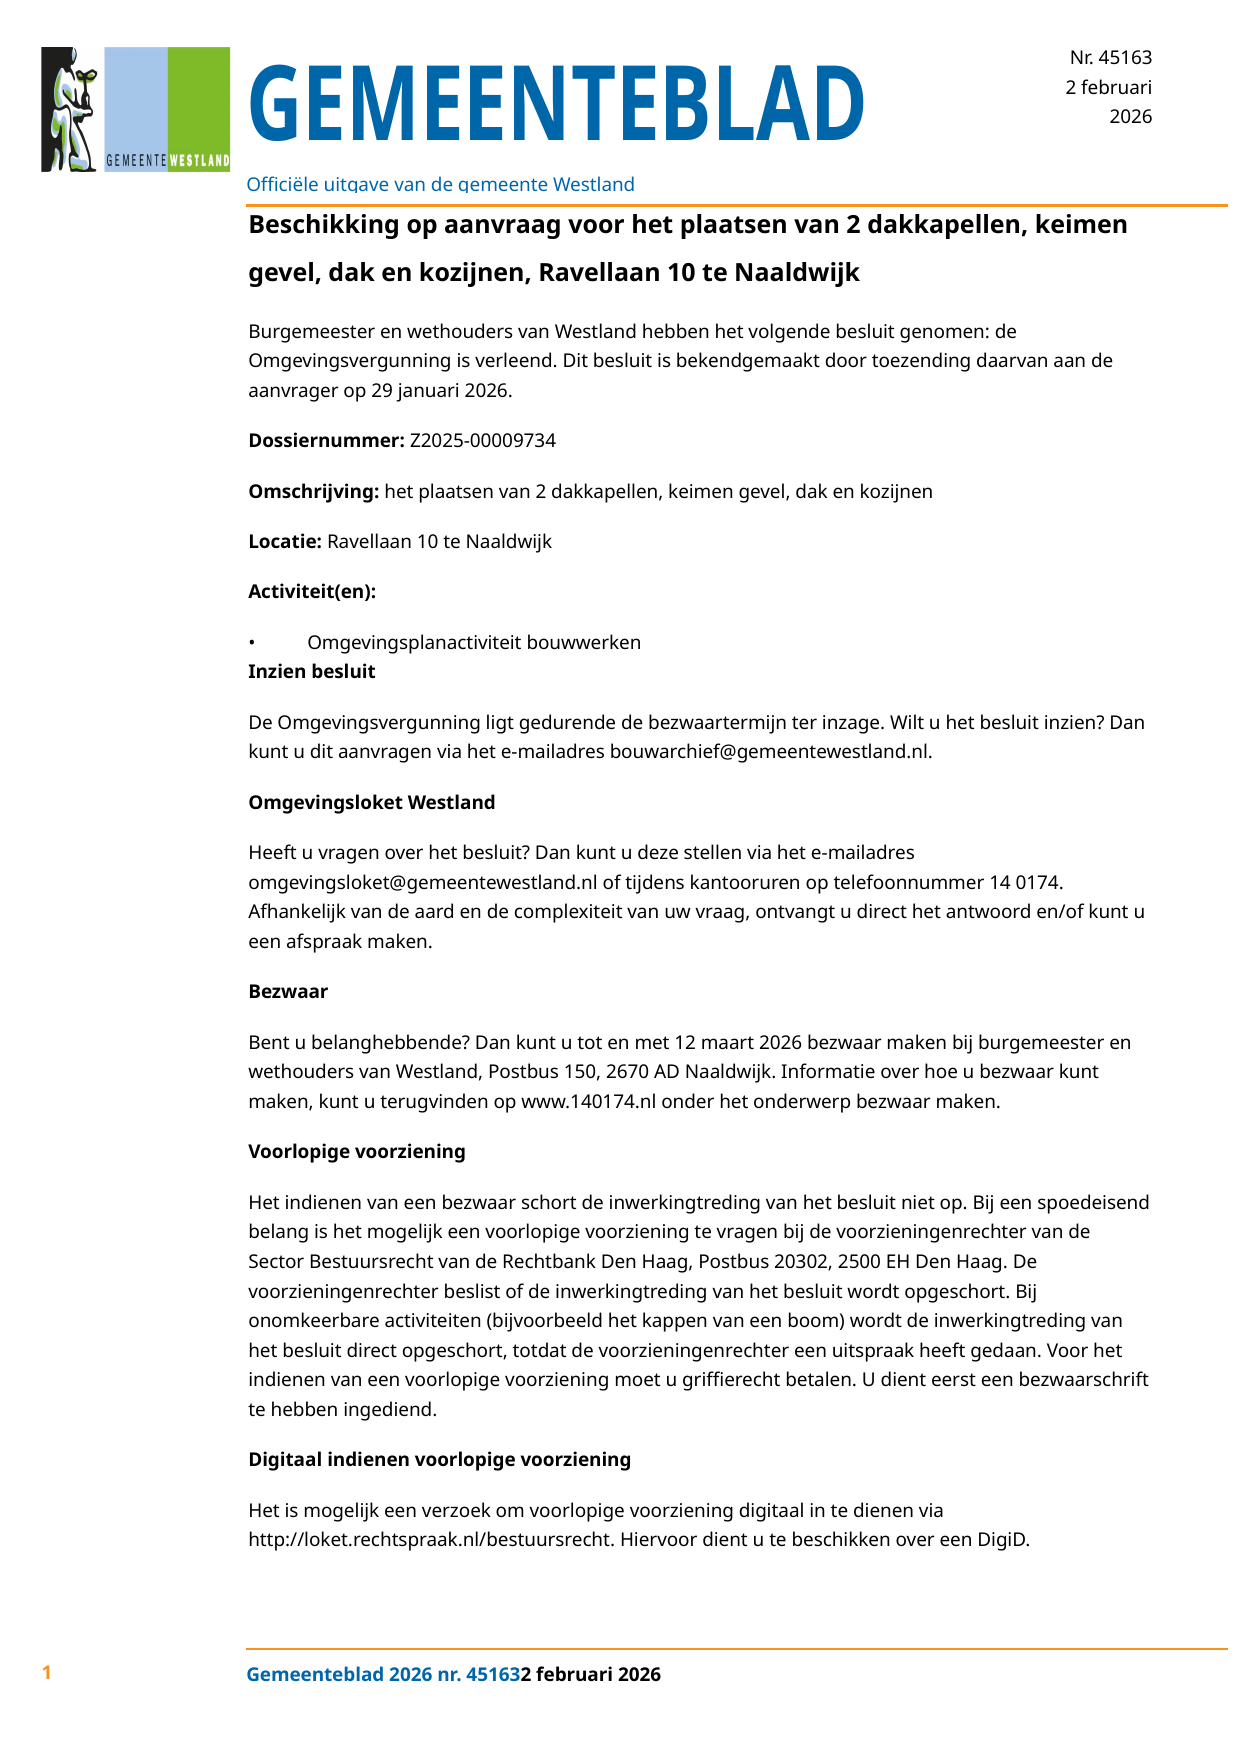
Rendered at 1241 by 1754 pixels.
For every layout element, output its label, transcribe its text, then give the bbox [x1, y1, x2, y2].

text Burgemeester en wethouders van Westland hebben het volgende besluit genomen: de Omgevingsvergunning is verleend. Dit besluit is bekendgemaakt door toezending daarvan aan de aanvrager op 29 januari 2026. [248, 318, 1152, 403]
text Digitaal indienen voorlopige voorziening [248, 1447, 1152, 1472]
text Omgevingsloket Westland [248, 789, 1152, 815]
text Dossiernummer: Z2025-00009734 [248, 427, 1152, 453]
text Bent u belanghebbende? Dan kunt u tot en met 12 maart 2026 bezwaar maken bij burgemeester en wethouders van Westland, Postbus 150, 2670 AD Naaldwijk. Informatie over hoe u bezwaar kunt maken, kunt u terugvinden op www.140174.nl onder het onderwerp bezwaar maken. [248, 1029, 1152, 1114]
text Locatie: Ravellaan 10 te Naaldwijk [248, 528, 1152, 554]
text De Omgevingsvergunning ligt gedurende de bezwaartermijn ter inzage. Wilt u het besluit inzien? Dan kunt u dit aanvragen via het e-mailadres bouwarchief@gemeentewestland.nl. [248, 709, 1152, 764]
text Inzien besluit [248, 659, 1152, 684]
text Omschrijving: het plaatsen van 2 dakkapellen, keimen gevel, dak en kozijnen [248, 478, 1152, 504]
picture [41, 47, 231, 172]
text Heeft u vragen over het besluit? Dan kunt u deze stellen via het e-mailadres omgevingsloket@gemeentewestland.nl of tijdens kantooruren op telefoonnummer 14 0174. Afhankelijk van de aard en de complexiteit van uw vraag, ontvangt u direct het antwoord en/of kunt u een afspraak maken. [248, 839, 1152, 954]
list Omgevingsplanactiviteit bouwwerken [248, 629, 1152, 655]
text Voorlopige voorziening [248, 1139, 1152, 1164]
text Bezwaar [248, 979, 1152, 1004]
text Het is mogelijk een verzoek om voorlopige voorziening digitaal in te dienen via http://loket.rechtspraak.nl/bestuursrecht. Hiervoor dient u te beschikken over een DigiD. [248, 1497, 1152, 1552]
text Het indienen van een bezwaar schort de inwerkingtreding van het besluit niet op. Bij een spoedeisend belang is het mogelijk een voorlopige voorziening te vragen bij de voorzieningenrechter van de Sector Bestuursrecht van de Rechtbank Den Haag, Postbus 20302, 2500 EH Den Haag. De voorzieningenrechter beslist of de inwerkingtreding van het besluit wordt opgeschort. Bij onomkeerbare activiteiten (bijvoorbeeld het kappen van een boom) wordt de inwerkingtreding van het besluit direct opgeschort, totdat de voorzieningenrechter een uitspraak heeft gedaan. Voor het indienen van een voorlopige voorziening moet u griffierecht betalen. U dient eerst een bezwaarschrift te hebben ingediend. [248, 1189, 1152, 1422]
text Activiteit(en): [248, 579, 1152, 604]
text Beschikking op aanvraag voor het plaatsen van 2 dakkapellen, keimen gevel, dak en kozijnen, Ravellaan 10 te Naaldwijk [248, 207, 1152, 288]
